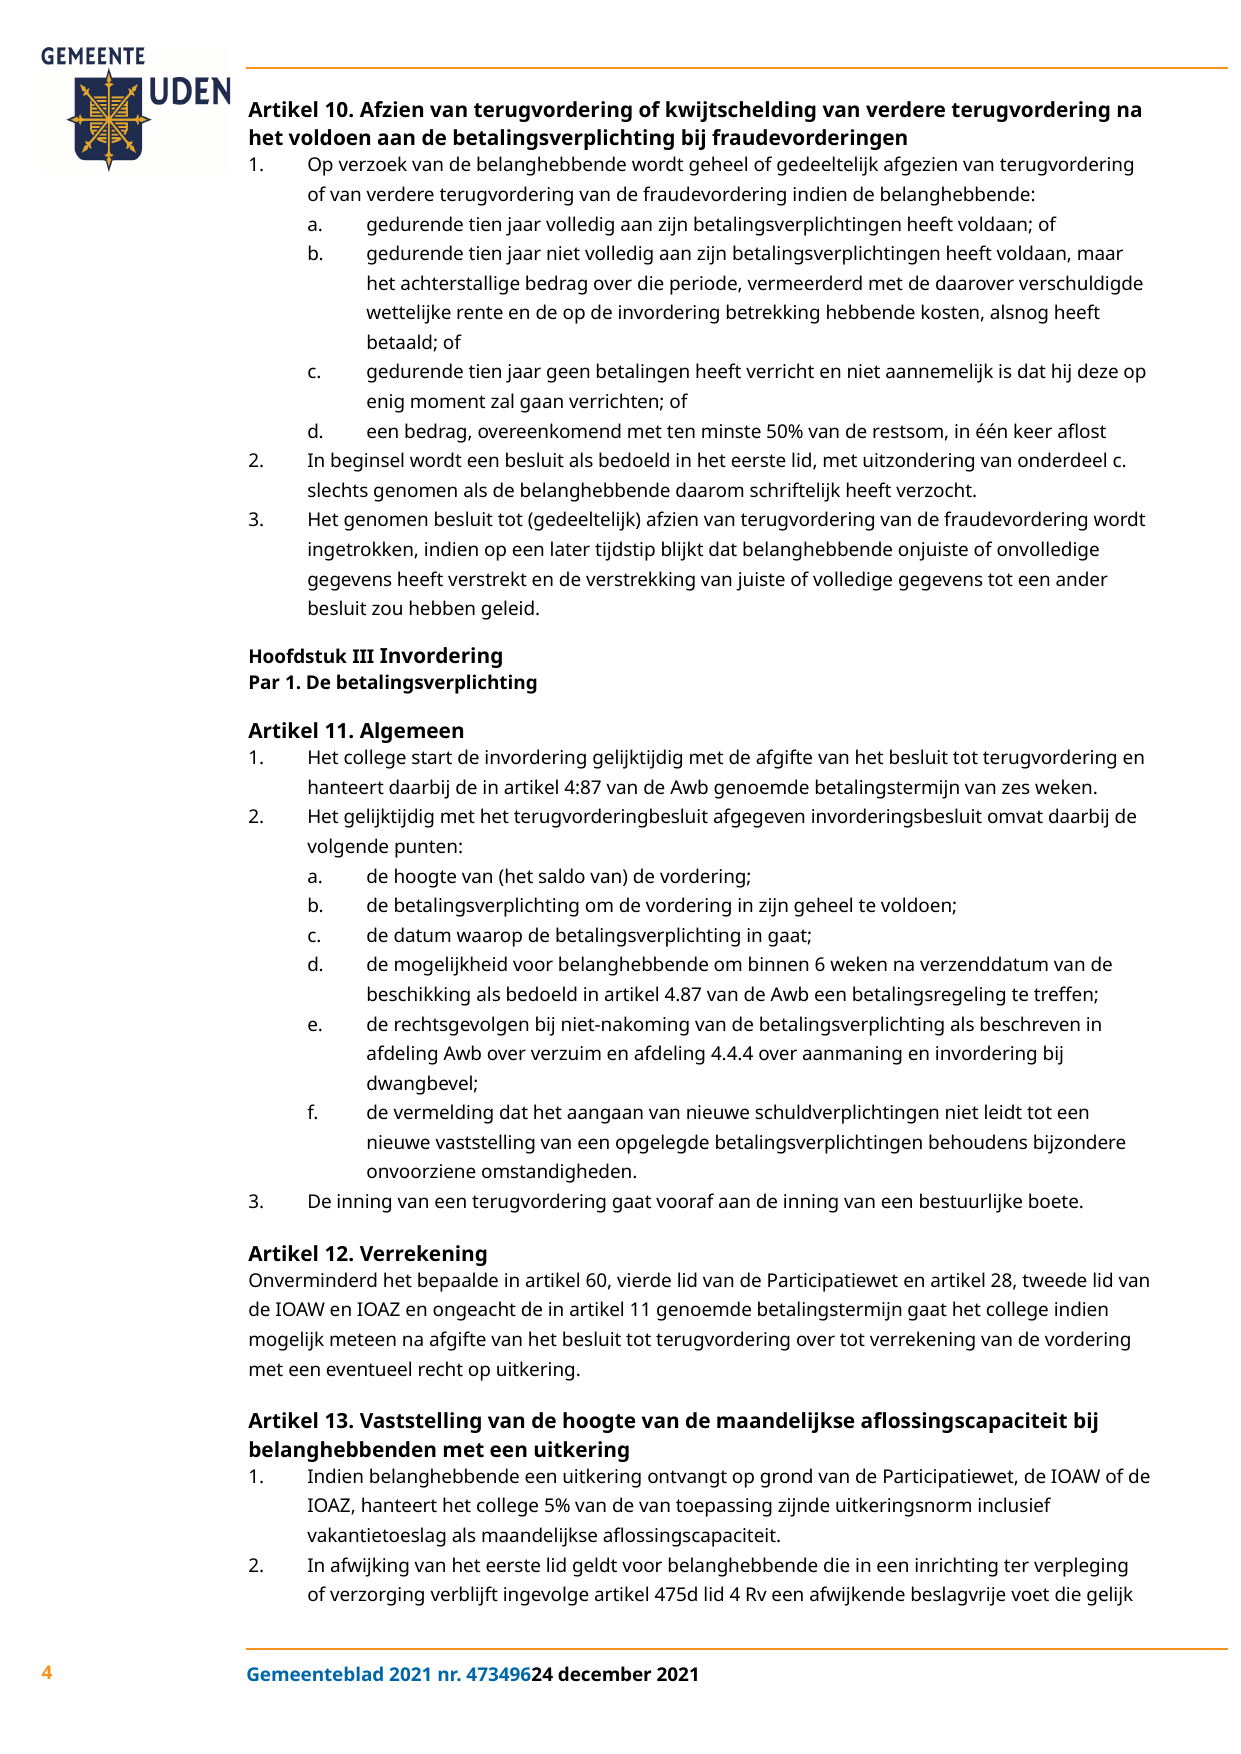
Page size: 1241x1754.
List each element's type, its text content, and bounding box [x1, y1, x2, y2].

text Onverminderd het bepaalde in artikel 60, vierde lid van de Participatiewet en artikel 28, tweede lid van de IOAW en IOAZ en ongeacht de in artikel 11 genoemde betalingstermijn gaat het college indien mogelijk meteen na afgifte van het besluit tot terugvordering over tot verrekening van de vordering met een eventueel recht op uitkering. [248, 1267, 1152, 1382]
text Artikel 13. Vaststelling van de hoogte van de maandelijkse aflossingscapaciteit bij belanghebbenden met een uitkering [248, 1406, 1152, 1463]
text Hoofdstuk III Invordering [248, 641, 1152, 669]
list de mogelijkheid voor belanghebbende om binnen 6 weken na verzenddatum van de beschikking als bedoeld in artikel 4.87 van de Awb een betalingsregeling te treffen; [307, 952, 1152, 1007]
list In afwijking van het eerste lid geldt voor belanghebbende die in een inrichting ter verpleging of verzorging verblijft ingevolge artikel 475d lid 4 Rv een afwijkende beslagvrije voet die gelijk [248, 1552, 1152, 1607]
list Het genomen besluit tot (gedeeltelijk) afzien van terugvordering van de fraudevordering wordt ingetrokken, indien op een later tijdstip blijkt dat belanghebbende onjuiste of onvolledige gegevens heeft verstrekt en de verstrekking van juiste of volledige gegevens tot een ander besluit zou hebben geleid. [248, 507, 1152, 621]
list In beginsel wordt een besluit als bedoeld in het eerste lid, met uitzondering van onderdeel c. slechts genomen als de belanghebbende daarom schriftelijk heeft verzocht. [248, 447, 1152, 503]
text Artikel 11. Algemeen [248, 716, 1152, 744]
list Indien belanghebbende een uitkering ontvangt op grond van de Participatiewet, de IOAW of de IOAZ, hanteert het college 5% van de van toepassing zijnde uitkeringsnorm inclusief vakantietoeslag als maandelijkse aflossingscapaciteit. [248, 1463, 1152, 1548]
list gedurende tien jaar volledig aan zijn betalingsverplichtingen heeft voldaan; of [307, 211, 1152, 237]
picture [41, 47, 231, 172]
list de hoogte van (het saldo van) de vordering; [307, 863, 1152, 888]
list een bedrag, overeenkomend met ten minste 50% van de restsom, in één keer aflost [307, 418, 1152, 444]
list de betalingsverplichting om de vordering in zijn geheel te voldoen; [307, 892, 1152, 918]
list de vermelding dat het aangaan van nieuwe schuldverplichtingen niet leidt tot een nieuwe vaststelling van een opgelegde betalingsverplichtingen behoudens bijzondere onvoorziene omstandigheden. [307, 1099, 1152, 1184]
list Het gelijktijdig met het terugvorderingbesluit afgegeven invorderingsbesluit omvat daarbij de volgende punten: [248, 804, 1152, 859]
list gedurende tien jaar niet volledig aan zijn betalingsverplichtingen heeft voldaan, maar het achterstallige bedrag over die periode, vermeerderd met de daarover verschuldigde wettelijke rente en de op de invordering betrekking hebbende kosten, alsnog heeft betaald; of [307, 240, 1152, 355]
list de datum waarop de betalingsverplichting in gaat; [307, 922, 1152, 948]
list gedurende tien jaar geen betalingen heeft verricht en niet aannemelijk is dat hij deze op enig moment zal gaan verrichten; of [307, 359, 1152, 414]
list De inning van een terugvordering gaat vooraf aan de inning van een bestuurlijke boete. [248, 1188, 1152, 1214]
list Het college start de invordering gelijktijdig met de afgifte van het besluit tot terugvordering en hanteert daarbij de in artikel 4:87 van de Awb genoemde betalingstermijn van zes weken. [248, 744, 1152, 800]
text Par 1. De betalingsverplichting [248, 669, 1152, 695]
text Artikel 10. Afzien van terugvordering of kwijtschelding van verdere terugvordering na het voldoen aan de betalingsverplichting bij fraudevorderingen [248, 95, 1152, 152]
list de rechtsgevolgen bij niet-nakoming van de betalingsverplichting als beschreven in afdeling Awb over verzuim en afdeling 4.4.4 over aanmaning en invordering bij dwangbevel; [307, 1011, 1152, 1096]
text Artikel 12. Verrekening [248, 1239, 1152, 1267]
list Op verzoek van de belanghebbende wordt geheel of gedeeltelijk afgezien van terugvordering of van verdere terugvordering van de fraudevordering indien de belanghebbende: [248, 152, 1152, 207]
